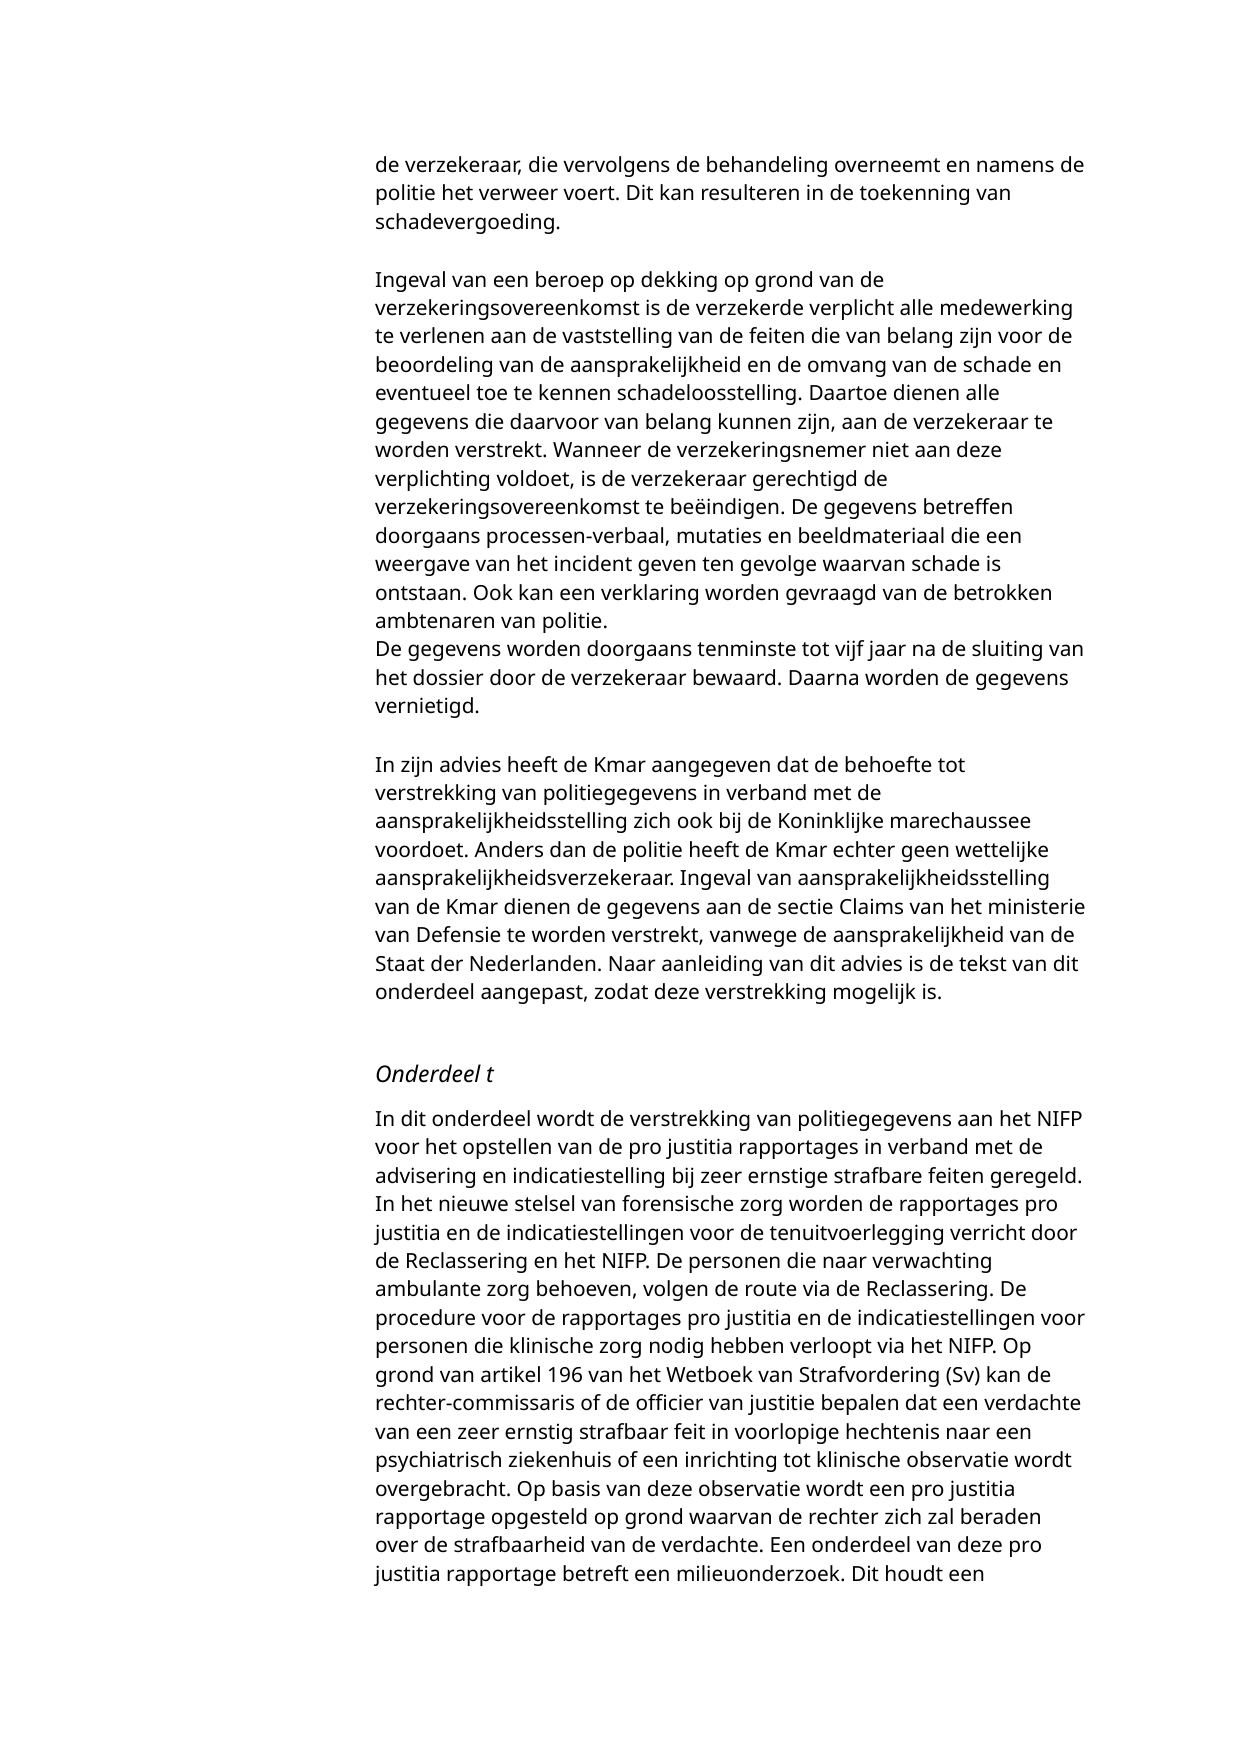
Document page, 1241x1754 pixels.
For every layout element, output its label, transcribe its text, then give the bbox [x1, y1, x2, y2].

text De gegevens worden doorgaans tenminste tot vijf jaar na de sluiting van het dossier door de verzekeraar bewaard. Daarna worden de gegevens vernietigd. [375, 634, 1090, 720]
text de verzekeraar, die vervolgens de behandeling overneemt en namens de politie het verweer voert. Dit kan resulteren in de toekenning van schadevergoeding. [375, 150, 1090, 235]
text In zijn advies heeft de Kmar aangegeven dat de behoefte tot verstrekking van politiegegevens in verband met de aansprakelijkheidsstelling zich ook bij de Koninklijke marechaussee voordoet. Anders dan de politie heeft de Kmar echter geen wettelijke aansprakelijkheidsverzekeraar. Ingeval van aansprakelijkheidsstelling van de Kmar dienen de gegevens aan de sectie Claims van het ministerie van Defensie te worden verstrekt, vanwege de aansprakelijkheid van de Staat der Nederlanden. Naar aanleiding van dit advies is de tekst van dit onderdeel aangepast, zodat deze verstrekking mogelijk is. [375, 750, 1090, 1006]
subtitle Onderdeel t [375, 1058, 1090, 1089]
text Ingeval van een beroep op dekking op grond van de verzekeringsovereenkomst is de verzekerde verplicht alle medewerking te verlenen aan de vaststelling van de feiten die van belang zijn voor de beoordeling van de aansprakelijkheid en de omvang van de schade en eventueel toe te kennen schadeloosstelling. Daartoe dienen alle gegevens die daarvoor van belang kunnen zijn, aan de verzekeraar te worden verstrekt. Wanneer de verzekeringsnemer niet aan deze verplichting voldoet, is de verzekeraar gerechtigd de verzekeringsovereenkomst te beëindigen. De gegevens betreffen doorgaans processen-verbaal, mutaties en beeldmateriaal die een weergave van het incident geven ten gevolge waarvan schade is ontstaan. Ook kan een verklaring worden gevraagd van de betrokken ambtenaren van politie. [375, 265, 1090, 634]
text In dit onderdeel wordt de verstrekking van politiegegevens aan het NIFP voor het opstellen van de pro justitia rapportages in verband met de advisering en indicatiestelling bij zeer ernstige strafbare feiten geregeld. In het nieuwe stelsel van forensische zorg worden de rapportages pro justitia en de indicatiestellingen voor de tenuitvoerlegging verricht door de Reclassering en het NIFP. De personen die naar verwachting ambulante zorg behoeven, volgen de route via de Reclassering. De procedure voor de rapportages pro justitia en de indicatiestellingen voor personen die klinische zorg nodig hebben verloopt via het NIFP. Op grond van artikel 196 van het Wetboek van Strafvordering (Sv) kan de rechter-commissaris of de officier van justitie bepalen dat een verdachte van een zeer ernstig strafbaar feit in voorlopige hechtenis naar een psychiatrisch ziekenhuis of een inrichting tot klinische observatie wordt overgebracht. Op basis van deze observatie wordt een pro justitia rapportage opgesteld op grond waarvan de rechter zich zal beraden over de strafbaarheid van de verdachte. Een onderdeel van deze pro justitia rapportage betreft een milieuonderzoek. Dit houdt een [375, 1104, 1090, 1587]
